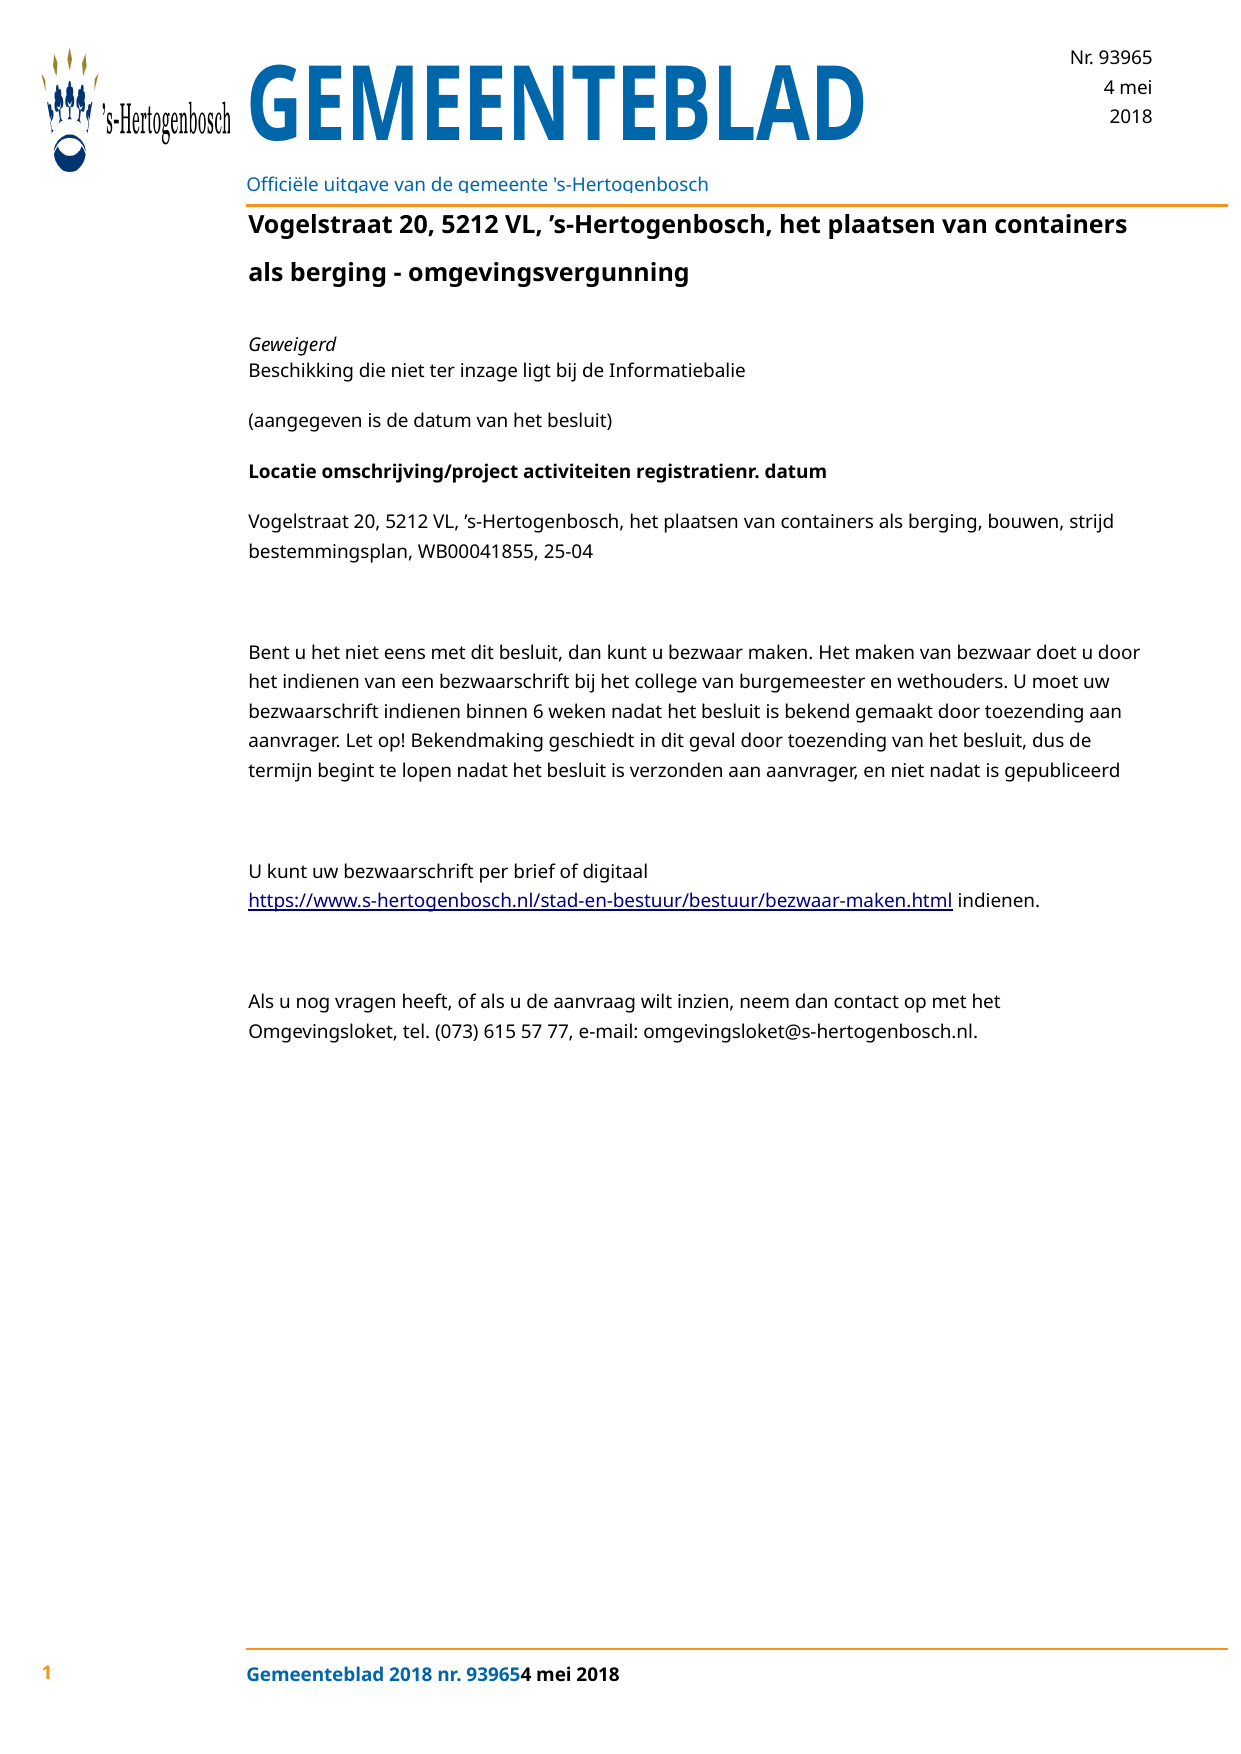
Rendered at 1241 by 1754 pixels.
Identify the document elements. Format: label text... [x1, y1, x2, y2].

picture [41, 47, 231, 172]
text Vogelstraat 20, 5212 VL, ’s-Hertogenbosch, het plaatsen van containers als berging, bouwen, strijd bestemmingsplan, WB00041855, 25-04 [248, 508, 1152, 564]
text Als u nog vragen heeft, of als u de aanvraag wilt inzien, neem dan contact op met het Omgevingsloket, tel. (073) 615 57 77, e-mail: omgevingsloket@s-hertogenbosch.nl. [248, 988, 1152, 1044]
text Bent u het niet eens met dit besluit, dan kunt u bezwaar maken. Het maken van bezwaar doet u door het indienen van een bezwaarschrift bij het college van burgemeester en wethouders. U moet uw bezwaarschrift indienen binnen 6 weken nadat het besluit is bekend gemaakt door toezending aan aanvrager. Let op! Bekendmaking geschiedt in dit geval door toezending van het besluit, dus de termijn begint te lopen nadat het besluit is verzonden aan aanvrager, en niet nadat is gepubliceerd [248, 639, 1152, 783]
text Locatie omschrijving/project activiteiten registratienr. datum [248, 458, 1152, 484]
text Beschikking die niet ter inzage ligt bij de Informatiebalie [248, 357, 1152, 383]
text U kunt uw bezwaarschrift per brief of digitaal https://www.s-hertogenbosch.nl/stad-en-bestuur/bestuur/bezwaar-maken.html indienen. [248, 858, 1152, 913]
text (aangegeven is de datum van het besluit) [248, 408, 1152, 433]
text Geweigerd [248, 331, 1152, 357]
text Vogelstraat 20, 5212 VL, ’s-Hertogenbosch, het plaatsen van containers als berging - omgevingsvergunning [248, 207, 1152, 288]
